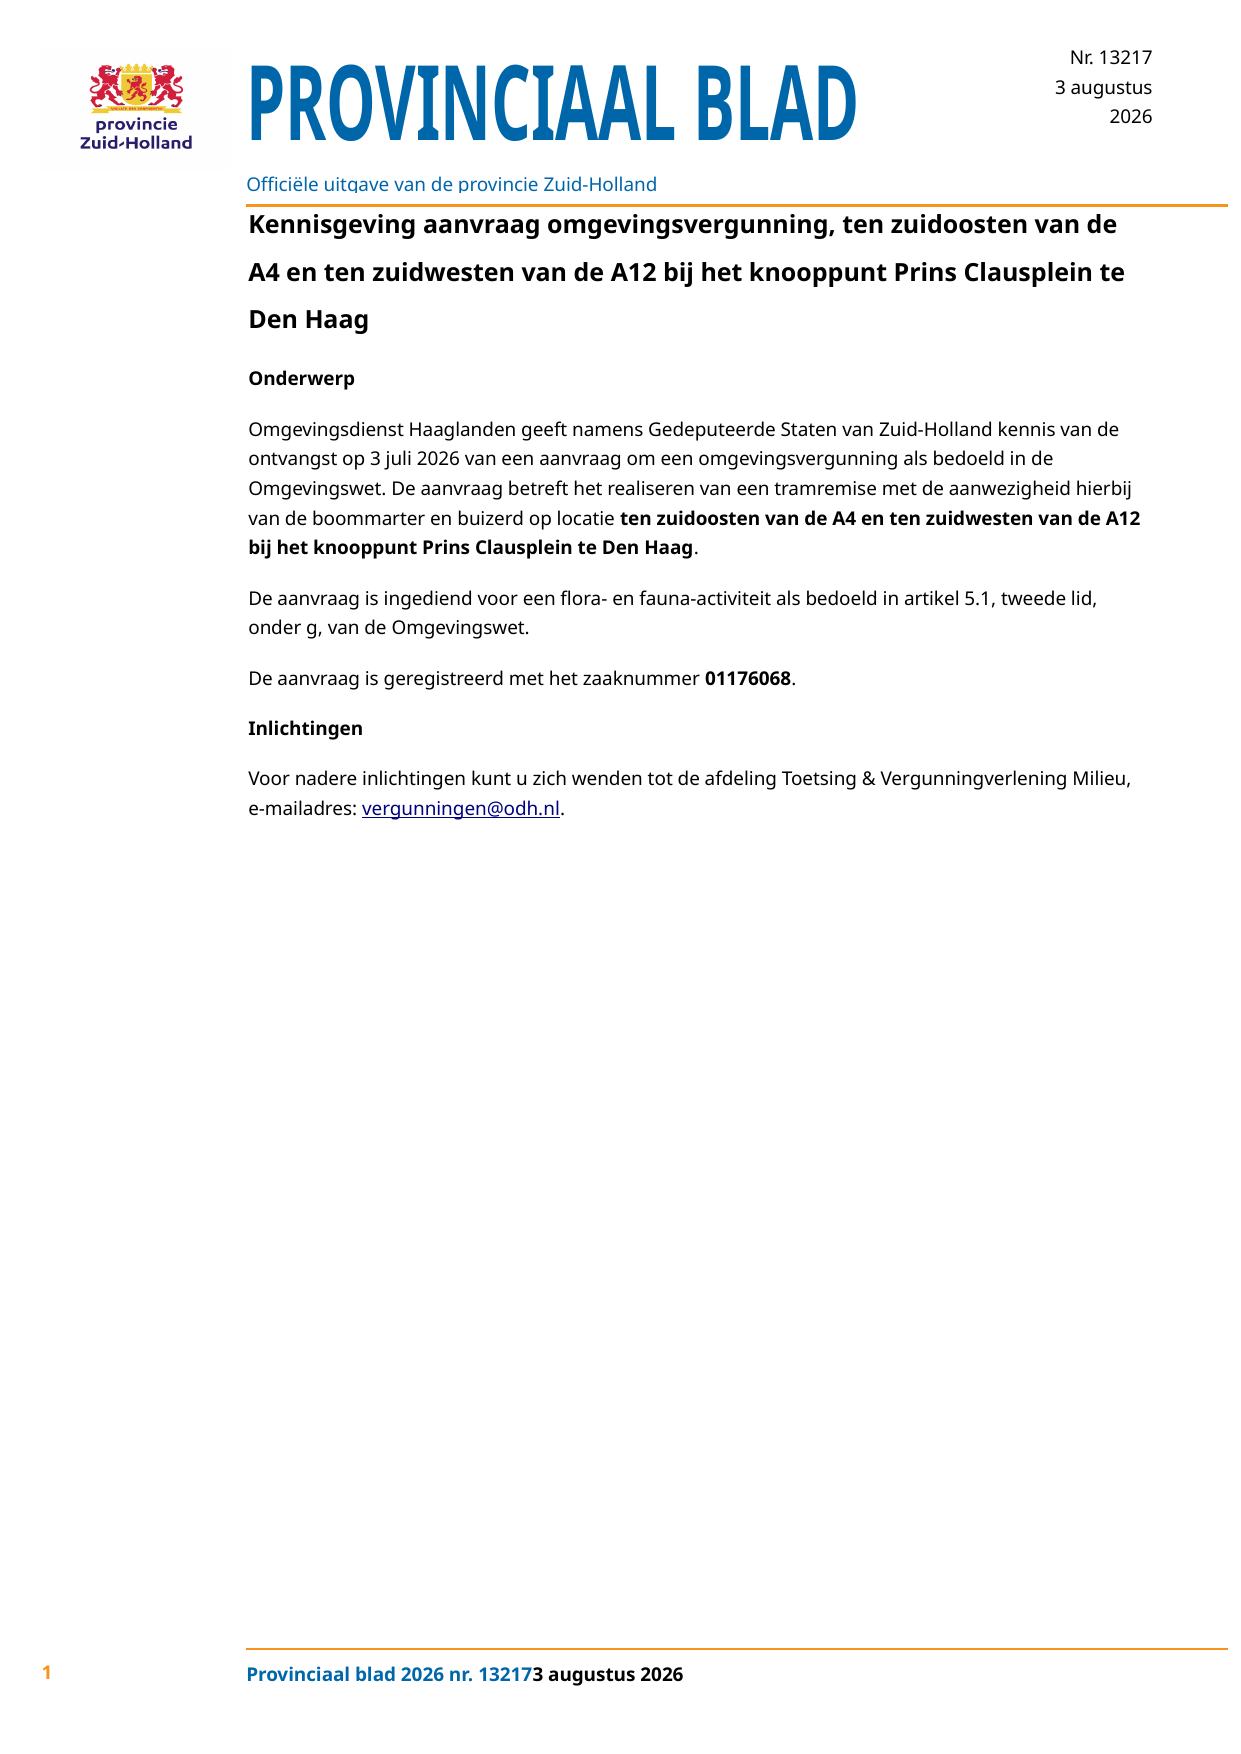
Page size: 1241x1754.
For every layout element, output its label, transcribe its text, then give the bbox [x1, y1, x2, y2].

picture [41, 47, 231, 172]
text De aanvraag is geregistreerd met het zaaknummer 01176068. [248, 665, 1152, 690]
text De aanvraag is ingediend voor een flora- en fauna-activiteit als bedoeld in artikel 5.1, tweede lid, onder g, van de Omgevingswet. [248, 585, 1152, 640]
text Omgevingsdienst Haaglanden geeft namens Gedeputeerde Staten van Zuid-Holland kennis van de ontvangst op 3 juli 2026 van een aanvraag om een omgevingsvergunning als bedoeld in de Omgevingswet. De aanvraag betreft het realiseren van een tramremise met de aanwezigheid hierbij van de boommarter en buizerd op locatie ten zuidoosten van de A4 en ten zuidwesten van de A12 bij het knooppunt Prins Clausplein te Den Haag. [248, 416, 1152, 560]
text Kennisgeving aanvraag omgevingsvergunning, ten zuidoosten van de A4 en ten zuidwesten van de A12 bij het knooppunt Prins Clausplein te Den Haag [248, 207, 1152, 336]
text Voor nadere inlichtingen kunt u zich wenden tot de afdeling Toetsing & Vergunningverlening Milieu, e-mailadres: vergunningen@odh.nl. [248, 766, 1152, 821]
text Inlichtingen [248, 715, 1152, 741]
text Onderwerp [248, 366, 1152, 391]
